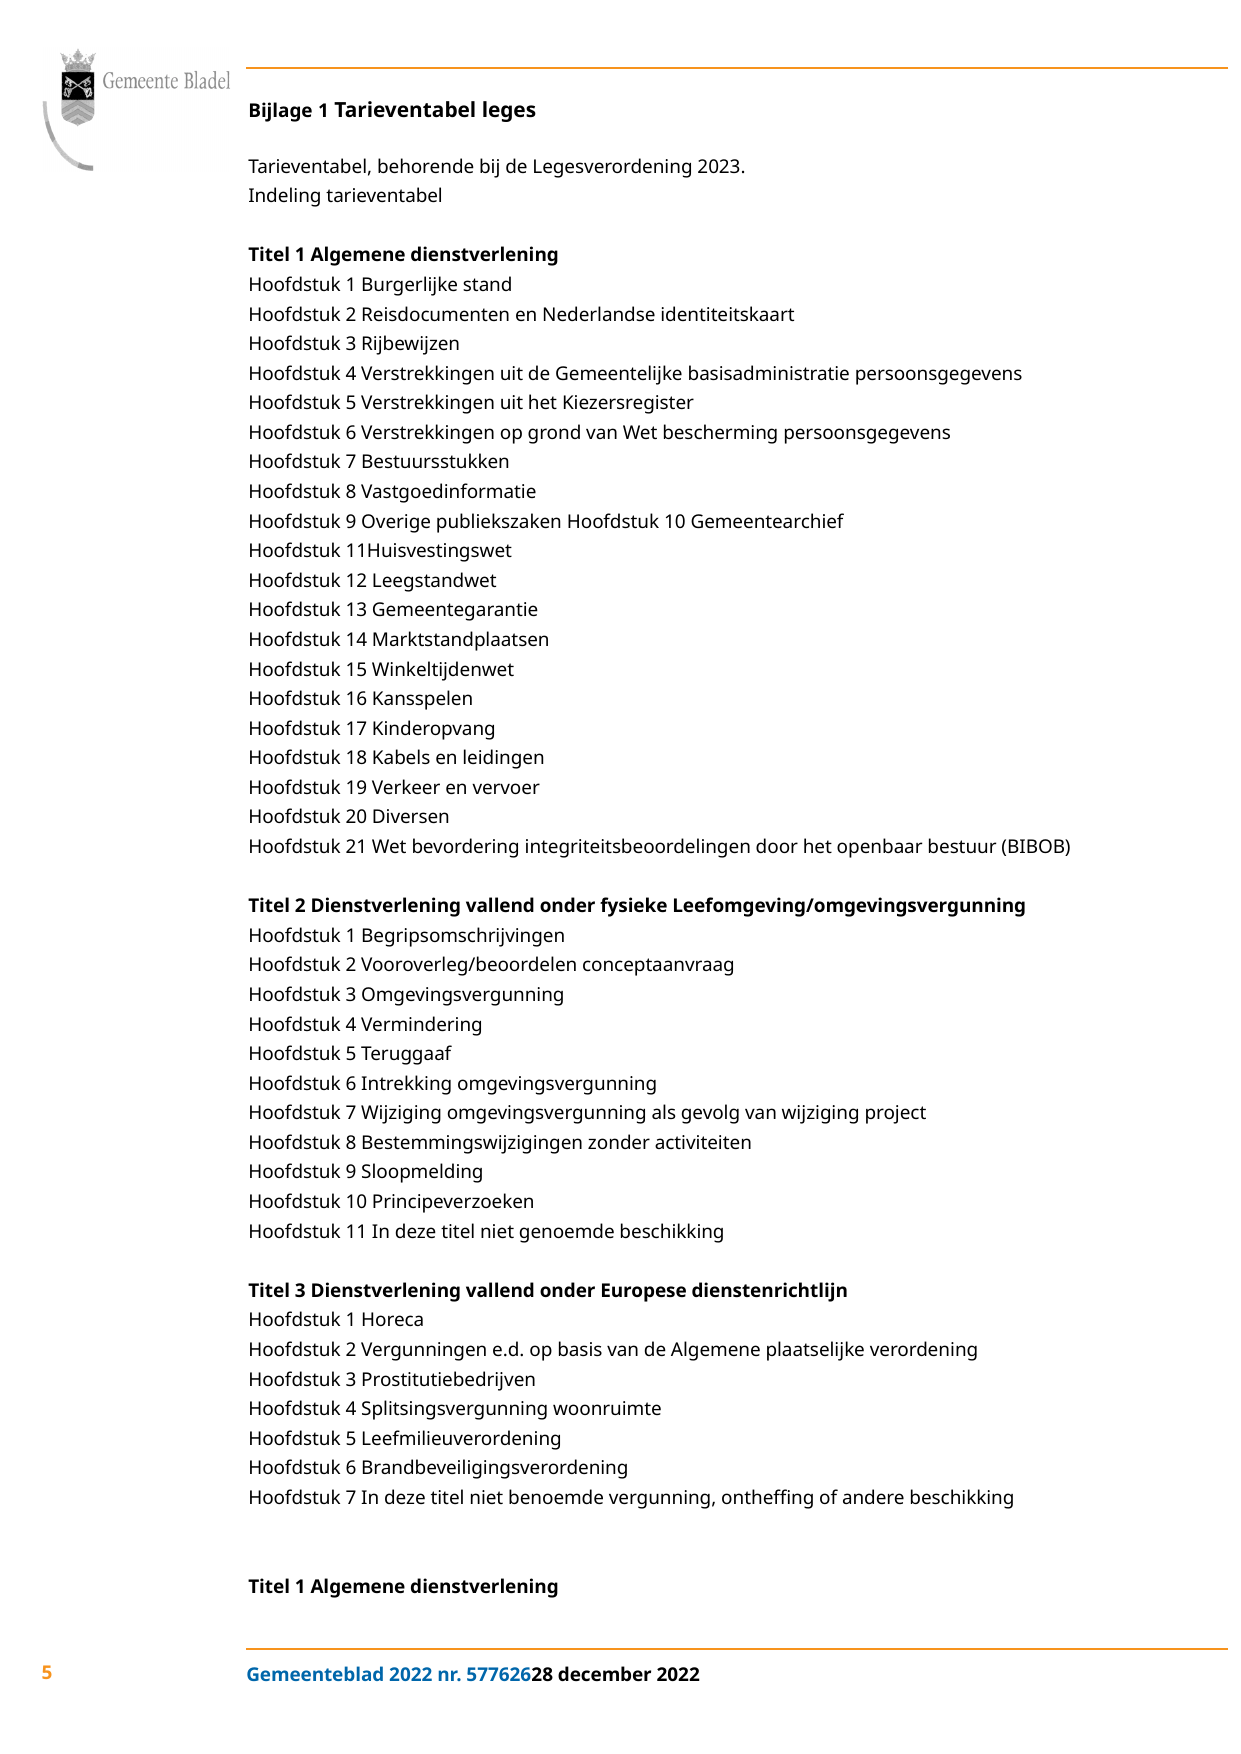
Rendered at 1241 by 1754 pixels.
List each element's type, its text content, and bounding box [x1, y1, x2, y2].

text Hoofdstuk 2 Vooroverleg/beoordelen conceptaanvraag [248, 952, 1152, 977]
text Hoofdstuk 8 Bestemmingswijzigingen zonder activiteiten [248, 1129, 1152, 1155]
text Hoofdstuk 18 Kabels en leidingen [248, 744, 1152, 770]
text Hoofdstuk 12 Leegstandwet [248, 567, 1152, 593]
text Hoofdstuk 1 Horeca [248, 1307, 1152, 1332]
text Hoofdstuk 9 Overige publiekszaken Hoofdstuk 10 Gemeentearchief [248, 508, 1152, 534]
table_header Titel 1 Algemene dienstverlening [248, 1573, 1152, 1599]
picture [41, 47, 231, 172]
text Hoofdstuk 17 Kinderopvang [248, 715, 1152, 741]
text Tarieventabel, behorende bij de Legesverordening 2023. [248, 153, 1152, 179]
text Hoofdstuk 1 Begripsomschrijvingen [248, 922, 1152, 948]
text Bijlage 1 Tarieventabel leges [248, 95, 1152, 123]
text Hoofdstuk 11 In deze titel niet genoemde beschikking [248, 1218, 1152, 1244]
text Hoofdstuk 6 Intrekking omgevingsvergunning [248, 1070, 1152, 1096]
text Hoofdstuk 4 Vermindering [248, 1011, 1152, 1037]
text Hoofdstuk 1 Burgerlijke stand [248, 271, 1152, 297]
text Hoofdstuk 10 Principeverzoeken [248, 1188, 1152, 1214]
text Hoofdstuk 5 Verstrekkingen uit het Kiezersregister [248, 389, 1152, 415]
text Hoofdstuk 5 Teruggaaf [248, 1040, 1152, 1066]
text Hoofdstuk 8 Vastgoedinformatie [248, 478, 1152, 504]
text Hoofdstuk 9 Sloopmelding [248, 1159, 1152, 1184]
text Hoofdstuk 3 Rijbewijzen [248, 330, 1152, 356]
text Hoofdstuk 19 Verkeer en vervoer [248, 774, 1152, 800]
text Hoofdstuk 11Huisvestingswet [248, 537, 1152, 563]
text Hoofdstuk 7 Wijziging omgevingsvergunning als gevolg van wijziging project [248, 1099, 1152, 1125]
text Hoofdstuk 7 In deze titel niet benoemde vergunning, ontheffing of andere beschikking [248, 1484, 1152, 1510]
text Titel 3 Dienstverlening vallend onder Europese dienstenrichtlijn [248, 1277, 1152, 1303]
text Hoofdstuk 7 Bestuursstukken [248, 449, 1152, 474]
text Hoofdstuk 3 Omgevingsvergunning [248, 981, 1152, 1007]
text Hoofdstuk 13 Gemeentegarantie [248, 597, 1152, 622]
text Hoofdstuk 4 Verstrekkingen uit de Gemeentelijke basisadministratie persoonsgegevens [248, 360, 1152, 386]
text Hoofdstuk 6 Verstrekkingen op grond van Wet bescherming persoonsgegevens [248, 419, 1152, 445]
text Hoofdstuk 14 Marktstandplaatsen [248, 626, 1152, 652]
text Titel 2 Dienstverlening vallend onder fysieke Leefomgeving/omgevingsvergunning [248, 892, 1152, 918]
text Hoofdstuk 16 Kansspelen [248, 685, 1152, 711]
text Hoofdstuk 21 Wet bevordering integriteitsbeoordelingen door het openbaar bestuur (BIBOB) [248, 833, 1152, 859]
text Hoofdstuk 20 Diversen [248, 804, 1152, 829]
text Hoofdstuk 5 Leefmilieuverordening [248, 1425, 1152, 1451]
text Titel 1 Algemene dienstverlening [248, 242, 1152, 267]
text Hoofdstuk 2 Reisdocumenten en Nederlandse identiteitskaart [248, 301, 1152, 327]
text Hoofdstuk 4 Splitsingsvergunning woonruimte [248, 1395, 1152, 1421]
text Hoofdstuk 2 Vergunningen e.d. op basis van de Algemene plaatselijke verordening [248, 1336, 1152, 1362]
text Hoofdstuk 3 Prostitutiebedrijven [248, 1366, 1152, 1392]
text Indeling tarieventabel [248, 182, 1152, 208]
text Hoofdstuk 15 Winkeltijdenwet [248, 656, 1152, 682]
text Hoofdstuk 6 Brandbeveiligingsverordening [248, 1454, 1152, 1480]
